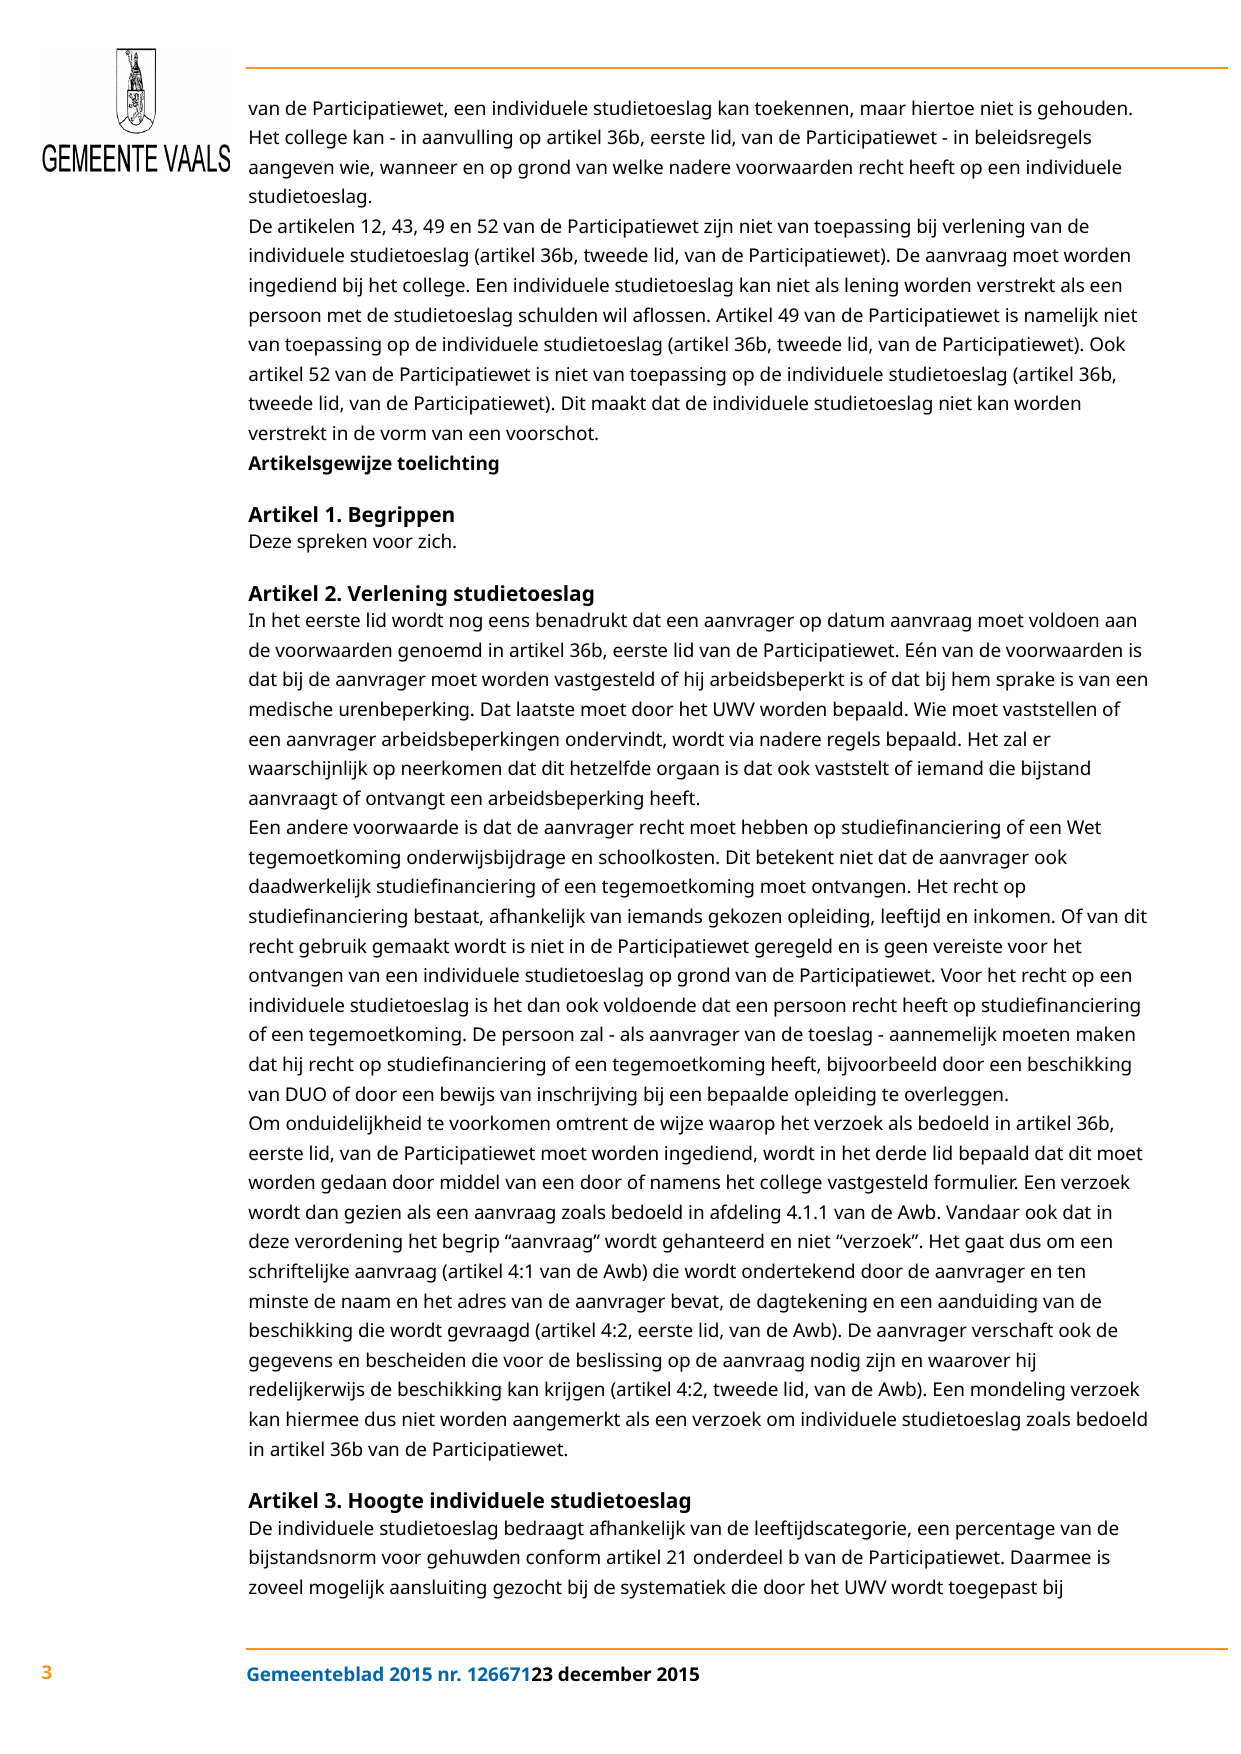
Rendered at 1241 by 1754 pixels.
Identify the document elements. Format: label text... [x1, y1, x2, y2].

text De artikelen 12, 43, 49 en 52 van de Participatiewet zijn niet van toepassing bij verlening van de individuele studietoeslag (artikel 36b, tweede lid, van de Participatiewet). De aanvraag moet worden ingediend bij het college. Een individuele studietoeslag kan niet als lening worden verstrekt als een persoon met de studietoeslag schulden wil aflossen. Artikel 49 van de Participatiewet is namelijk niet van toepassing op de individuele studietoeslag (artikel 36b, tweede lid, van de Participatiewet). Ook artikel 52 van de Participatiewet is niet van toepassing op de individuele studietoeslag (artikel 36b, tweede lid, van de Participatiewet). Dit maakt dat de individuele studietoeslag niet kan worden verstrekt in de vorm van een voorschot. [248, 213, 1152, 446]
text Deze spreken voor zich. [248, 529, 1152, 554]
text In het eerste lid wordt nog eens benadrukt dat een aanvrager op datum aanvraag moet voldoen aan de voorwaarden genoemd in artikel 36b, eerste lid van de Participatiewet. Eén van de voorwaarden is dat bij de aanvrager moet worden vastgesteld of hij arbeidsbeperkt is of dat bij hem sprake is van een medische urenbeperking. Dat laatste moet door het UWV worden bepaald. Wie moet vaststellen of een aanvrager arbeidsbeperkingen ondervindt, wordt via nadere regels bepaald. Het zal er waarschijnlijk op neerkomen dat dit hetzelfde orgaan is dat ook vaststelt of iemand die bijstand aanvraagt of ontvangt een arbeidsbeperking heeft. [248, 607, 1152, 811]
text Artikelsgewijze toelichting [248, 450, 1152, 476]
text Een andere voorwaarde is dat de aanvrager recht moet hebben op studiefinanciering of een Wet tegemoetkoming onderwijsbijdrage en schoolkosten. Dit betekent niet dat de aanvrager ook daadwerkelijk studiefinanciering of een tegemoetkoming moet ontvangen. Het recht op studiefinanciering bestaat, afhankelijk van iemands gekozen opleiding, leeftijd en inkomen. Of van dit recht gebruik gemaakt wordt is niet in de Participatiewet geregeld en is geen vereiste voor het ontvangen van een individuele studietoeslag op grond van de Participatiewet. Voor het recht op een individuele studietoeslag is het dan ook voldoende dat een persoon recht heeft op studiefinanciering of een tegemoetkoming. De persoon zal - als aanvrager van de toeslag - aannemelijk moeten maken dat hij recht op studiefinanciering of een tegemoetkoming heeft, bijvoorbeeld door een beschikking van DUO of door een bewijs van inschrijving bij een bepaalde opleiding te overleggen. [248, 814, 1152, 1107]
text van de Participatiewet, een individuele studietoeslag kan toekennen, maar hiertoe niet is gehouden. Het college kan - in aanvulling op artikel 36b, eerste lid, van de Participatiewet - in beleidsregels aangeven wie, wanneer en op grond van welke nadere voorwaarden recht heeft op een individuele studietoeslag. [248, 95, 1152, 209]
text Om onduidelijkheid te voorkomen omtrent de wijze waarop het verzoek als bedoeld in artikel 36b, eerste lid, van de Participatiewet moet worden ingediend, wordt in het derde lid bepaald dat dit moet worden gedaan door middel van een door of namens het college vastgesteld formulier. Een verzoek wordt dan gezien als een aanvraag zoals bedoeld in afdeling 4.1.1 van de Awb. Vandaar ook dat in deze verordening het begrip “aanvraag” wordt gehanteerd en niet “verzoek”. Het gaat dus om een schriftelijke aanvraag (artikel 4:1 van de Awb) die wordt ondertekend door de aanvrager en ten minste de naam en het adres van de aanvrager bevat, de dagtekening en een aanduiding van de beschikking die wordt gevraagd (artikel 4:2, eerste lid, van de Awb). De aanvrager verschaft ook de gegevens en bescheiden die voor de beslissing op de aanvraag nodig zijn en waarover hij redelijkerwijs de beschikking kan krijgen (artikel 4:2, tweede lid, van de Awb). Een mondeling verzoek kan hiermee dus niet worden aangemerkt als een verzoek om individuele studietoeslag zoals bedoeld in artikel 36b van de Participatiewet. [248, 1110, 1152, 1462]
text Artikel 2. Verlening studietoeslag [248, 579, 1152, 607]
text Artikel 1. Begrippen [248, 500, 1152, 529]
text De individuele studietoeslag bedraagt afhankelijk van de leeftijdscategorie, een percentage van de bijstandsnorm voor gehuwden conform artikel 21 onderdeel b van de Participatiewet. Daarmee is zoveel mogelijk aansluiting gezocht bij de systematiek die door het UWV wordt toegepast bij [248, 1515, 1152, 1599]
picture [41, 47, 231, 172]
text Artikel 3. Hoogte individuele studietoeslag [248, 1486, 1152, 1515]
